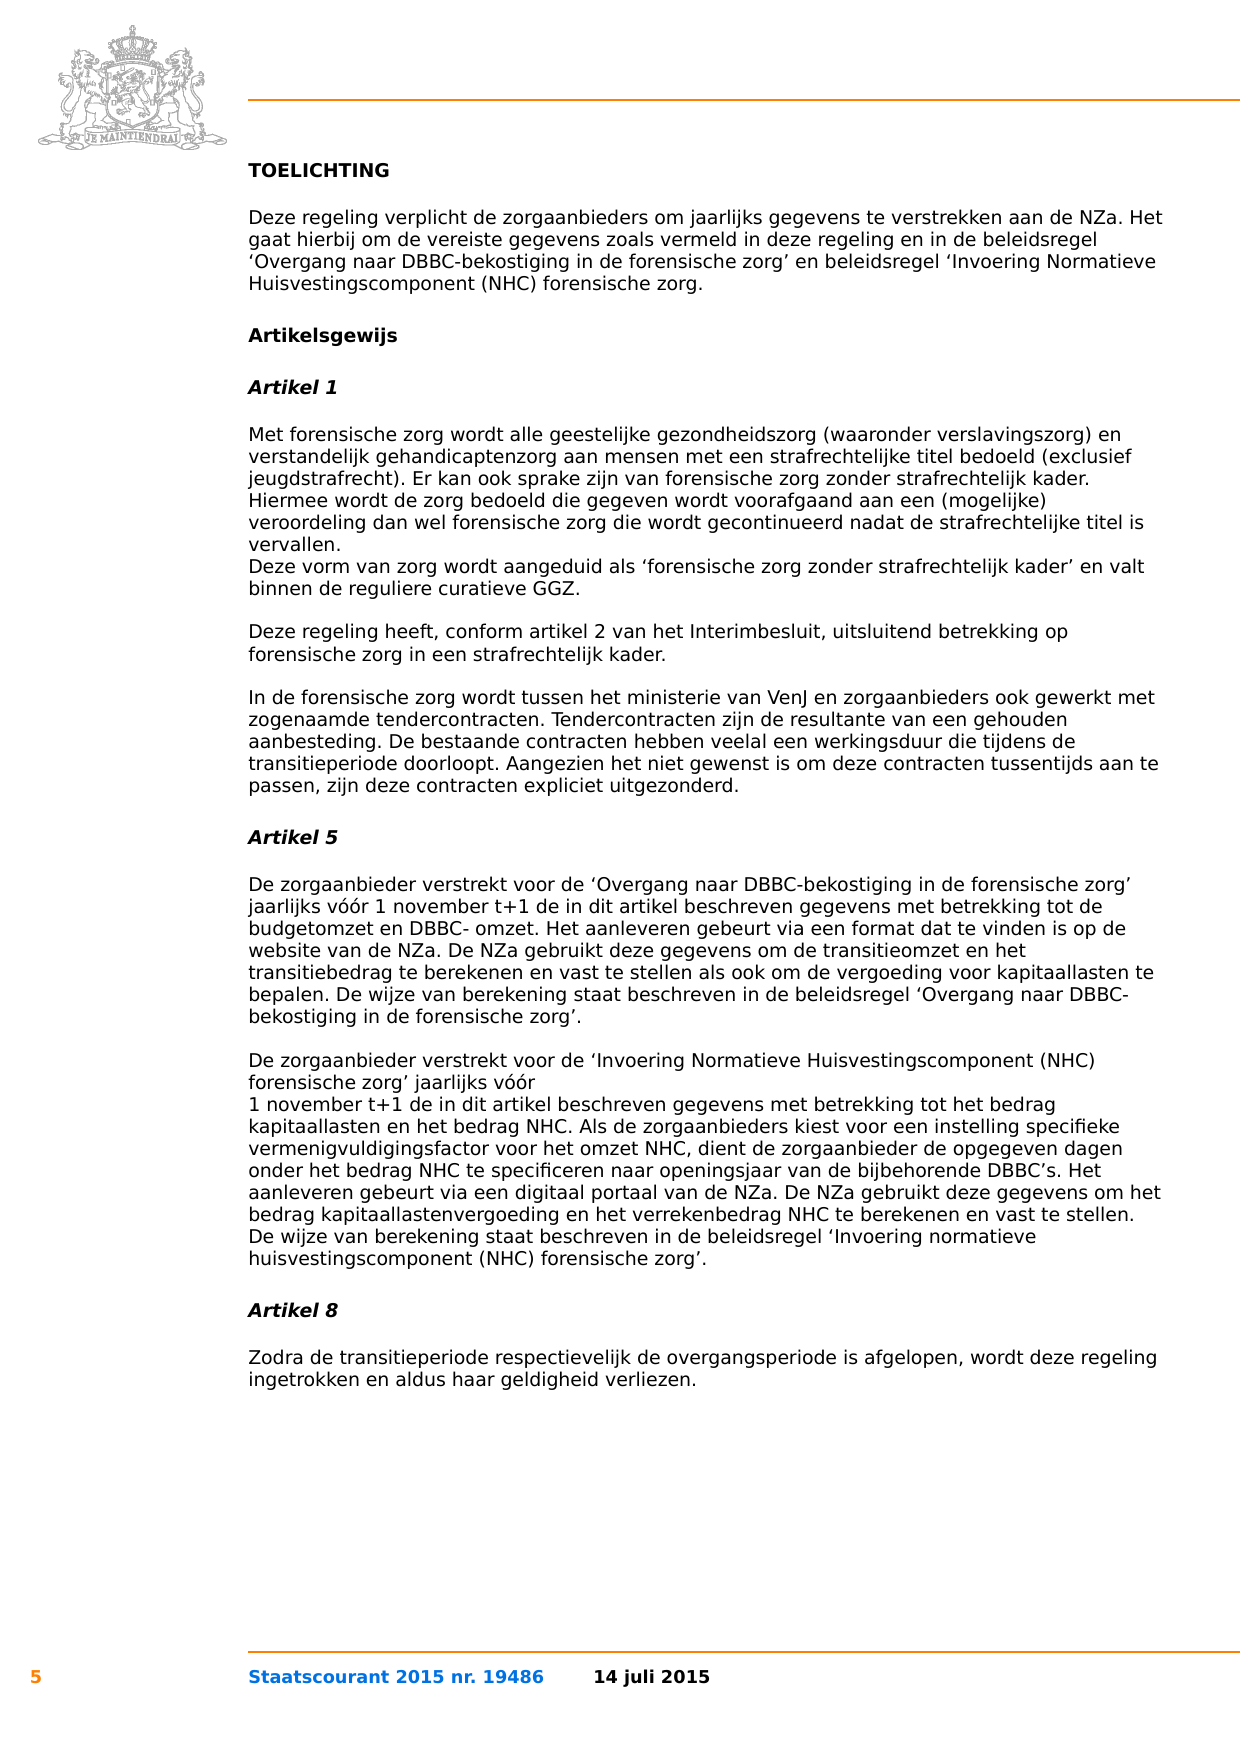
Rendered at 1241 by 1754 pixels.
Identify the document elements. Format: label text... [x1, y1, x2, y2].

text De zorgaanbieder verstrekt voor de ‘Invoering Normatieve Huisvestingscomponent (NHC) forensische zorg’ jaarlijks vóór [248, 1050, 1163, 1094]
text Deze vorm van zorg wordt aangeduid als ‘forensische zorg zonder strafrechtelijk kader’ en valt binnen de reguliere curatieve GGZ. [248, 556, 1163, 599]
subtitle Artikel 8 [248, 1300, 1163, 1322]
text 1 november t+1 de in dit artikel beschreven gegevens met betrekking tot het bedrag kapitaallasten en het bedrag NHC. Als de zorgaanbieders kiest voor een instelling specifieke vermenigvuldigingsfactor voor het omzet NHC, dient de zorgaanbieder de opgegeven dagen onder het bedrag NHC te specificeren naar openingsjaar van de bijbehorende DBBC’s. Het aanleveren gebeurt via een digitaal portaal van de NZa. De NZa gebruikt deze gegevens om het bedrag kapitaallastenvergoeding en het verrekenbedrag NHC te berekenen en vast te stellen. De wijze van berekening staat beschreven in de beleidsregel ‘Invoering normatieve huisvestingscomponent (NHC) forensische zorg’. [248, 1094, 1163, 1270]
text De zorgaanbieder verstrekt voor de ‘Overgang naar DBBC-bekostiging in de forensische zorg’ jaarlijks vóór 1 november t+1 de in dit artikel beschreven gegevens met betrekking tot de budgetomzet en DBBC- omzet. Het aanleveren gebeurt via een format dat te vinden is op de website van de NZa. De NZa gebruikt deze gegevens om de transitieomzet en het transitiebedrag te berekenen en vast te stellen als ook om de vergoeding voor kapitaallasten te bepalen. De wijze van berekening staat beschreven in de beleidsregel ‘Overgang naar DBBC-bekostiging in de forensische zorg’. [248, 874, 1163, 1028]
subtitle Artikelsgewijs [248, 325, 1163, 347]
subtitle Artikel 5 [248, 827, 1163, 849]
subtitle TOELICHTING [248, 160, 1163, 182]
text Deze regeling heeft, conform artikel 2 van het Interimbesluit, uitsluitend betrekking op forensische zorg in een strafrechtelijk kader. [248, 621, 1163, 665]
text In de forensische zorg wordt tussen het ministerie van VenJ en zorgaanbieders ook gewerkt met zogenaamde tendercontracten. Tendercontracten zijn de resultante van een gehouden aanbesteding. De bestaande contracten hebben veelal een werkingsduur die tijdens de transitieperiode doorloopt. Aangezien het niet gewenst is om deze contracten tussentijds aan te passen, zijn deze contracten expliciet uitgezonderd. [248, 687, 1163, 797]
subtitle Artikel 1 [248, 377, 1163, 399]
picture [38, 25, 227, 150]
text Zodra de transitieperiode respectievelijk de overgangsperiode is afgelopen, wordt deze regeling ingetrokken en aldus haar geldigheid verliezen. [248, 1347, 1163, 1391]
text Deze regeling verplicht de zorgaanbieders om jaarlijks gegevens te verstrekken aan de NZa. Het gaat hierbij om de vereiste gegevens zoals vermeld in deze regeling en in de beleidsregel ‘Overgang naar DBBC-bekostiging in de forensische zorg’ en beleidsregel ‘Invoering Normatieve Huisvestingscomponent (NHC) forensische zorg. [248, 207, 1163, 295]
text Met forensische zorg wordt alle geestelijke gezondheidszorg (waaronder verslavingszorg) en verstandelijk gehandicaptenzorg aan mensen met een strafrechtelijke titel bedoeld (exclusief jeugdstrafrecht). Er kan ook sprake zijn van forensische zorg zonder strafrechtelijk kader. Hiermee wordt de zorg bedoeld die gegeven wordt voorafgaand aan een (mogelijke) veroordeling dan wel forensische zorg die wordt gecontinueerd nadat de strafrechtelijke titel is vervallen. [248, 424, 1163, 556]
